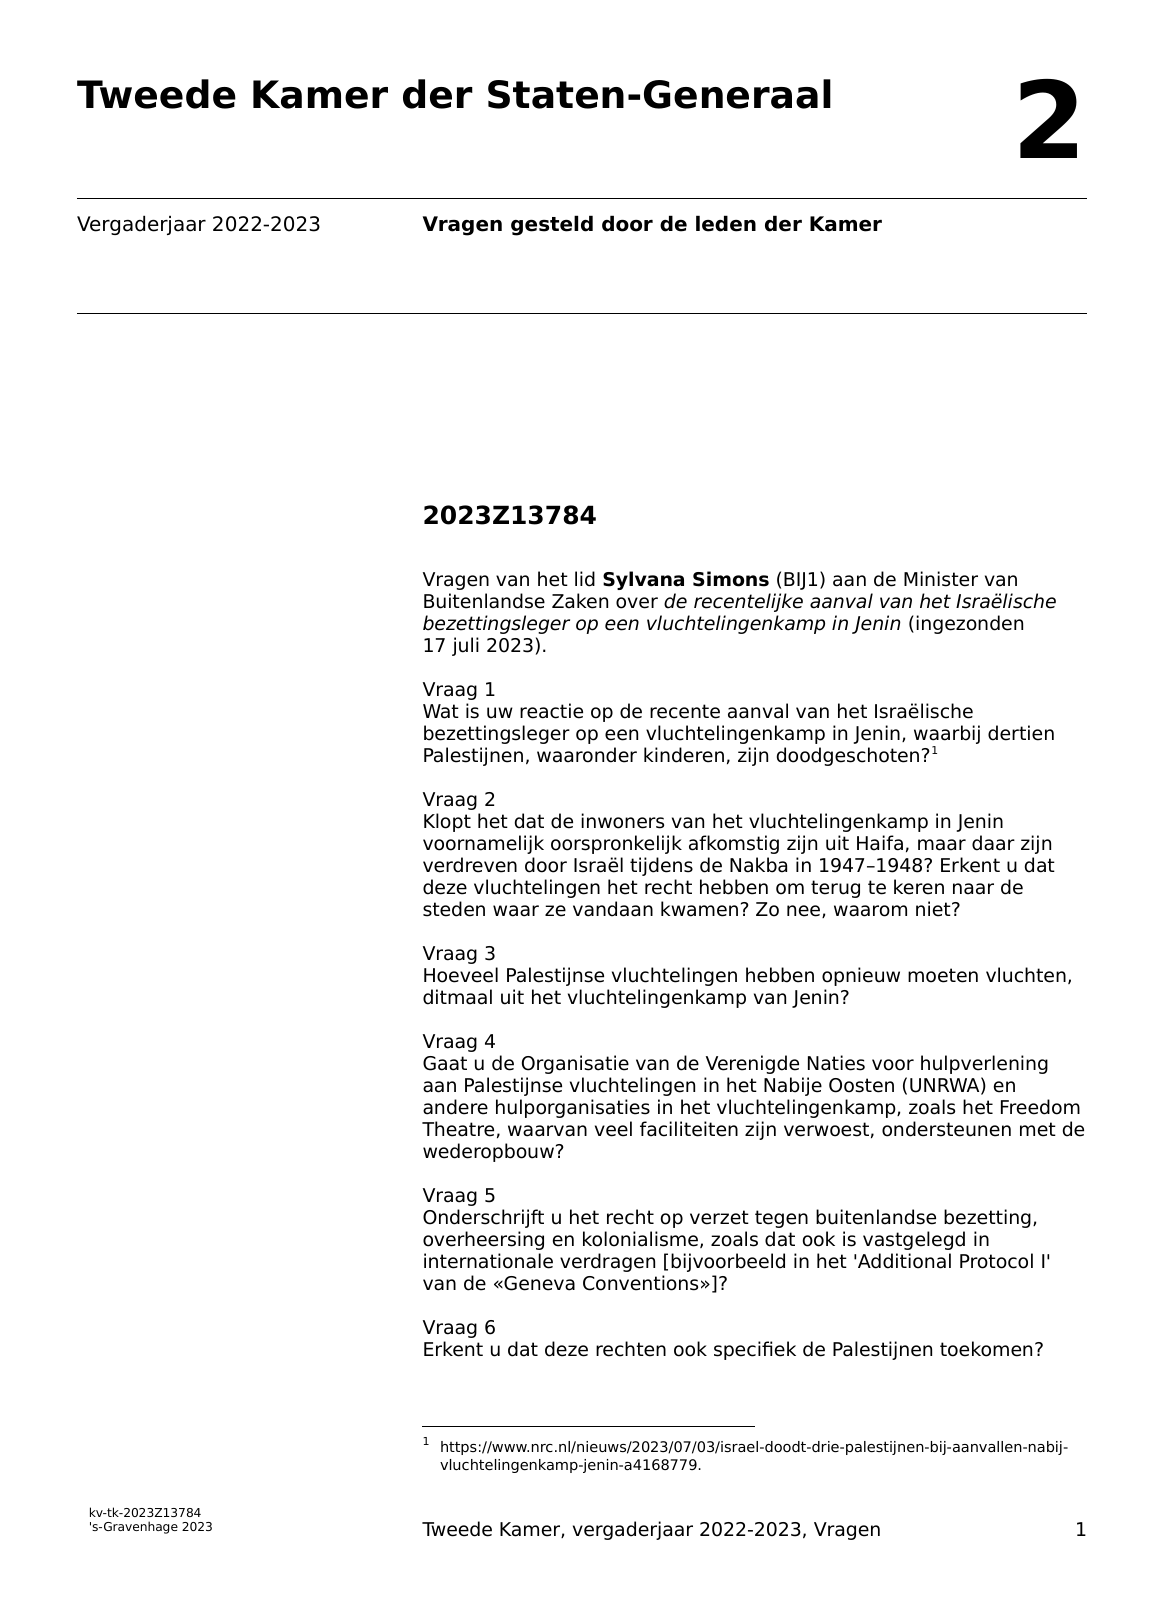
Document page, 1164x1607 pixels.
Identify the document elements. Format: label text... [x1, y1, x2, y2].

text Onderschrijft u het recht op verzet tegen buitenlandse bezetting, overheersing en kolonialisme, zoals dat ook is vastgelegd in internationale verdragen [bijvoorbeeld in het 'Additional Protocol I' van de «Geneva Conventions»]? [422, 1207, 1087, 1295]
text Hoeveel Palestijnse vluchtelingen hebben opnieuw moeten vluchten, ditmaal uit het vluchtelingenkamp van Jenin? [422, 965, 1087, 1009]
text Vraag 2 [422, 789, 1087, 811]
text Erkent u dat deze rechten ook specifiek de Palestijnen toekomen? [422, 1339, 1087, 1361]
table_cell Vragen gesteld door de leden der Kamer [422, 199, 1087, 313]
text Vraag 4 [422, 1031, 1087, 1053]
text Gaat u de Organisatie van de Verenigde Naties voor hulpverlening aan Palestijnse vluchtelingen in het Nabije Oosten (UNRWA) en andere hulporganisaties in het vluchtelingenkamp, zoals het Freedom Theatre, waarvan veel faciliteiten zijn verwoest, ondersteunen met de wederopbouw? [422, 1053, 1087, 1163]
text 's-Gravenhage 2023 [88, 1520, 323, 1534]
table_header 2 [886, 59, 1087, 198]
text https://www.nrc.nl/nieuws/2023/07/03/israel-doodt-drie-palestijnen-bij-aanvallen-nabij-vluchtelingenkamp-jenin-a4168779. [422, 1435, 1087, 1474]
text Vraag 5 [422, 1185, 1087, 1207]
text Vragen van het lid Sylvana Simons (BIJ1) aan de Minister van Buitenlandse Zaken over de recentelijke aanval van het Israëlische bezettingsleger op een vluchtelingenkamp in Jenin (ingezonden 17 juli 2023). [422, 569, 1087, 657]
text 2023Z13784 [422, 501, 1087, 531]
table_header Tweede Kamer der Staten-Generaal [77, 59, 886, 198]
text Wat is uw reactie op de recente aanval van het Israëlische bezettingsleger op een vluchtelingenkamp in Jenin, waarbij dertien Palestijnen, waaronder kinderen, zijn doodgeschoten? [422, 701, 1087, 767]
text Vraag 6 [422, 1317, 1087, 1339]
text kv-tk-2023Z13784 [88, 1506, 323, 1520]
text Vraag 1 [422, 679, 1087, 701]
text Klopt het dat de inwoners van het vluchtelingenkamp in Jenin voornamelijk oorspronkelijk afkomstig zijn uit Haifa, maar daar zijn verdreven door Israël tijdens de Nakba in 1947–1948? Erkent u dat deze vluchtelingen het recht hebben om terug te keren naar de steden waar ze vandaan kwamen? Zo nee, waarom niet? [422, 811, 1087, 921]
text Vraag 3 [422, 943, 1087, 965]
table_cell Vergaderjaar 2022-2023 [77, 199, 422, 313]
